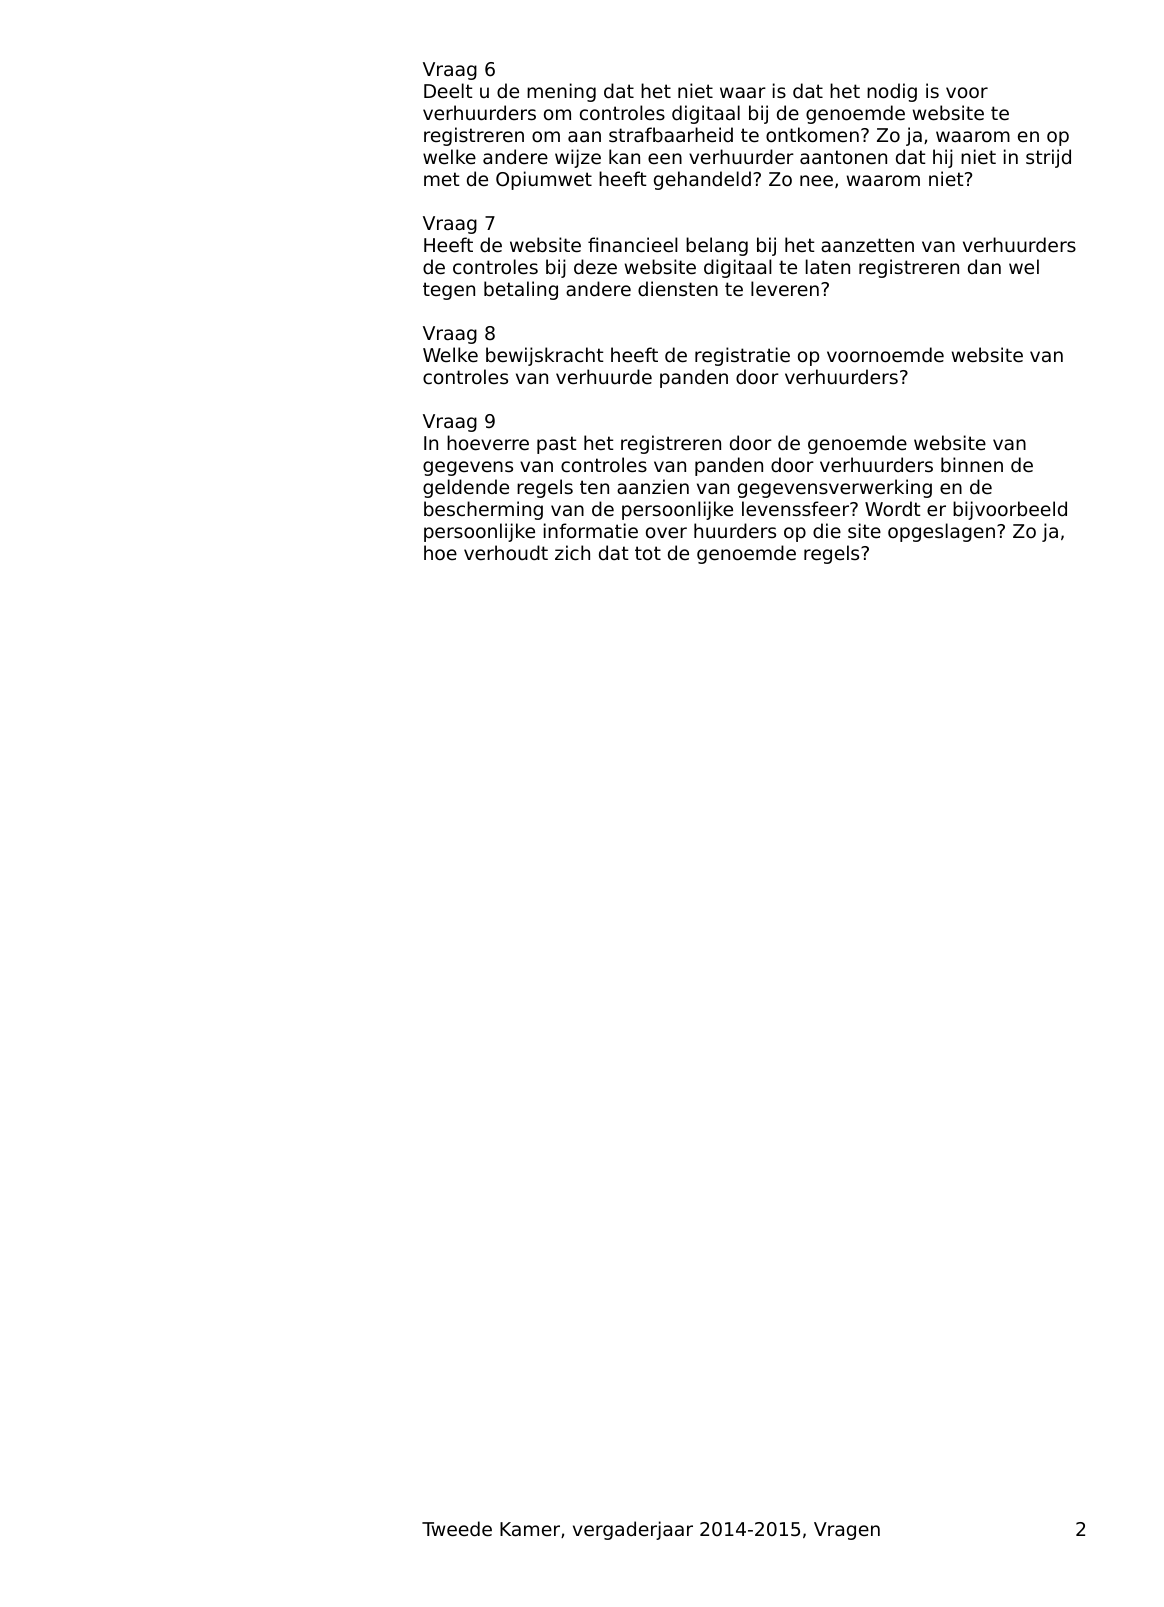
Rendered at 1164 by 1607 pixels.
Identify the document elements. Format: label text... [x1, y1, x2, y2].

text Heeft de website financieel belang bij het aanzetten van verhuurders de controles bij deze website digitaal te laten registreren dan wel tegen betaling andere diensten te leveren? [422, 235, 1087, 301]
text Vraag 8 [422, 323, 1087, 345]
text In hoeverre past het registreren door de genoemde website van gegevens van controles van panden door verhuurders binnen de geldende regels ten aanzien van gegevensverwerking en de bescherming van de persoonlijke levenssfeer? Wordt er bijvoorbeeld persoonlijke informatie over huurders op die site opgeslagen? Zo ja, hoe verhoudt zich dat tot de genoemde regels? [422, 433, 1087, 565]
text Vraag 7 [422, 213, 1087, 235]
text Deelt u de mening dat het niet waar is dat het nodig is voor verhuurders om controles digitaal bij de genoemde website te registreren om aan strafbaarheid te ontkomen? Zo ja, waarom en op welke andere wijze kan een verhuurder aantonen dat hij niet in strijd met de Opiumwet heeft gehandeld? Zo nee, waarom niet? [422, 81, 1087, 191]
text Vraag 9 [422, 411, 1087, 433]
text Vraag 6 [422, 59, 1087, 81]
text Welke bewijskracht heeft de registratie op voornoemde website van controles van verhuurde panden door verhuurders? [422, 345, 1087, 389]
